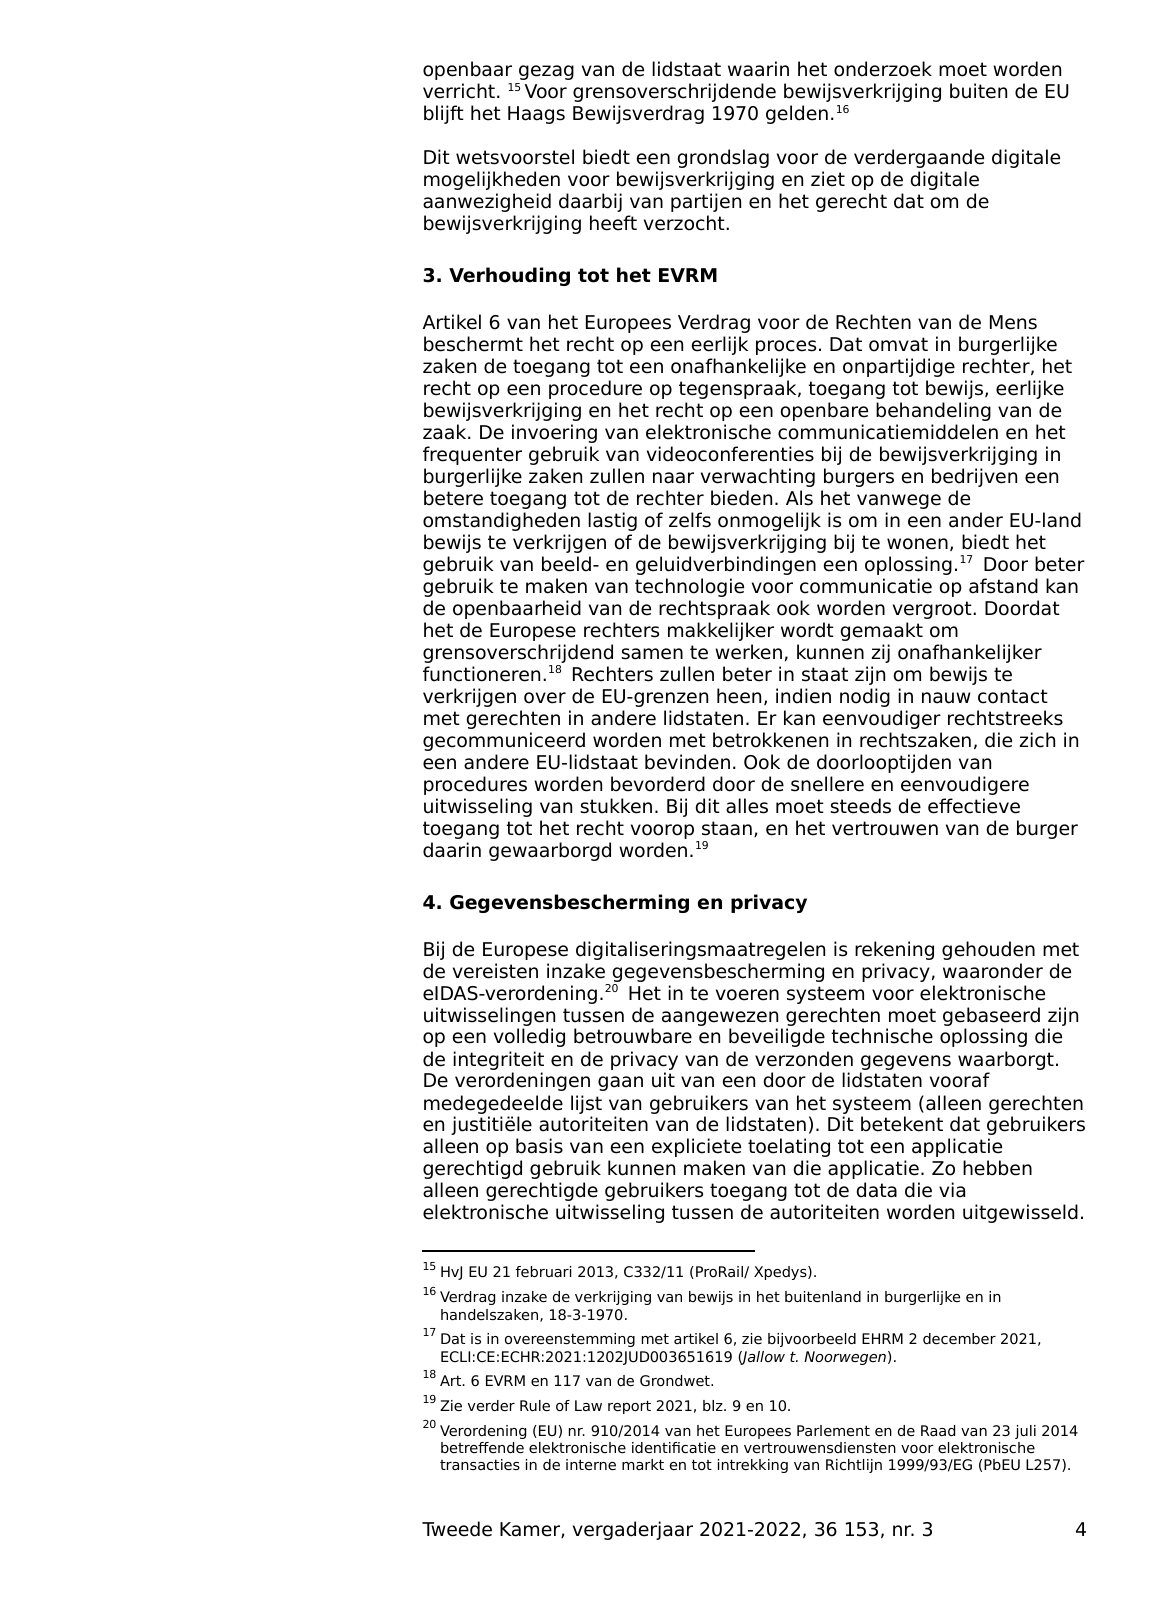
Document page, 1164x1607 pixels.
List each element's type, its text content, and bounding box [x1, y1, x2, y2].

text Art. 6 EVRM en 117 van de Grondwet. [422, 1368, 1087, 1391]
subtitle 3. Verhouding tot het EVRM [422, 265, 1087, 287]
text Verordening (EU) nr. 910/2014 van het Europees Parlement en de Raad van 23 juli 2014 betreffende elektronische identificatie en vertrouwensdiensten voor elektronische transacties in de interne markt en tot intrekking van Richtlijn 1999/93/EG (PbEU L257). [422, 1418, 1087, 1474]
text Bij de Europese digitaliseringsmaatregelen is rekening gehouden met de vereisten inzake gegevensbescherming en privacy, waaronder de eIDAS-verordening. Het in te voeren systeem voor elektronische uitwisselingen tussen de aangewezen gerechten moet gebaseerd zijn op een volledig betrouwbare en beveiligde technische oplossing die de integriteit en de privacy van de verzonden gegevens waarborgt. De verordeningen gaan uit van een door de lidstaten vooraf medegedeelde lijst van gebruikers van het systeem (alleen gerechten en justitiële autoriteiten van de lidstaten). Dit betekent dat gebruikers alleen op basis van een expliciete toelating tot een applicatie gerechtigd gebruik kunnen maken van die applicatie. Zo hebben alleen gerechtigde gebruikers toegang tot de data die via elektronische uitwisseling tussen de autoriteiten worden uitgewisseld. [422, 938, 1087, 1224]
text Dat is in overeenstemming met artikel 6, zie bijvoorbeeld EHRM 2 december 2021, ECLI:CE:ECHR:2021:1202JUD003651619 (Jallow t. Noorwegen). [422, 1327, 1087, 1366]
text Dit wetsvoorstel biedt een grondslag voor de verdergaande digitale mogelijkheden voor bewijsverkrijging en ziet op de digitale aanwezigheid daarbij van partijen en het gerecht dat om de bewijsverkrijging heeft verzocht. [422, 147, 1087, 235]
text Zie verder Rule of Law report 2021, blz. 9 en 10. [422, 1393, 1087, 1416]
text Artikel 6 van het Europees Verdrag voor de Rechten van de Mens beschermt het recht op een eerlijk proces. Dat omvat in burgerlijke zaken de toegang tot een onafhankelijke en onpartijdige rechter, het recht op een procedure op tegenspraak, toegang tot bewijs, eerlijke bewijsverkrijging en het recht op een openbare behandeling van de zaak. De invoering van elektronische communicatiemiddelen en het frequenter gebruik van videoconferenties bij de bewijsverkrijging in burgerlijke zaken zullen naar verwachting burgers en bedrijven een betere toegang tot de rechter bieden. Als het vanwege de omstandigheden lastig of zelfs onmogelijk is om in een ander EU-land bewijs te verkrijgen of de bewijsverkrijging bij te wonen, biedt het gebruik van beeld- en geluidverbindingen een oplossing. Door beter gebruik te maken van technologie voor communicatie op afstand kan de openbaarheid van de rechtspraak ook worden vergroot. Doordat het de Europese rechters makkelijker wordt gemaakt om grensoverschrijdend samen te werken, kunnen zij onafhankelijker functioneren. Rechters zullen beter in staat zijn om bewijs te verkrijgen over de EU-grenzen heen, indien nodig in nauw contact met gerechten in andere lidstaten. Er kan eenvoudiger rechtstreeks gecommuniceerd worden met betrokkenen in rechtszaken, die zich in een andere EU-lidstaat bevinden. Ook de doorlooptijden van procedures worden bevorderd door de snellere en eenvoudigere uitwisseling van stukken. Bij dit alles moet steeds de effectieve toegang tot het recht voorop staan, en het vertrouwen van de burger daarin gewaarborgd worden. [422, 312, 1087, 862]
text openbaar gezag van de lidstaat waarin het onderzoek moet worden verricht. Voor grensoverschrijdende bewijsverkrijging buiten de EU blijft het Haags Bewijsverdrag 1970 gelden. [422, 59, 1087, 125]
text Verdrag inzake de verkrijging van bewijs in het buitenland in burgerlijke en in handelszaken, 18-3-1970. [422, 1285, 1087, 1324]
subtitle 4. Gegevensbescherming en privacy [422, 892, 1087, 913]
text HvJ EU 21 februari 2013, C332/11 (ProRail/ Xpedys). [422, 1260, 1087, 1282]
